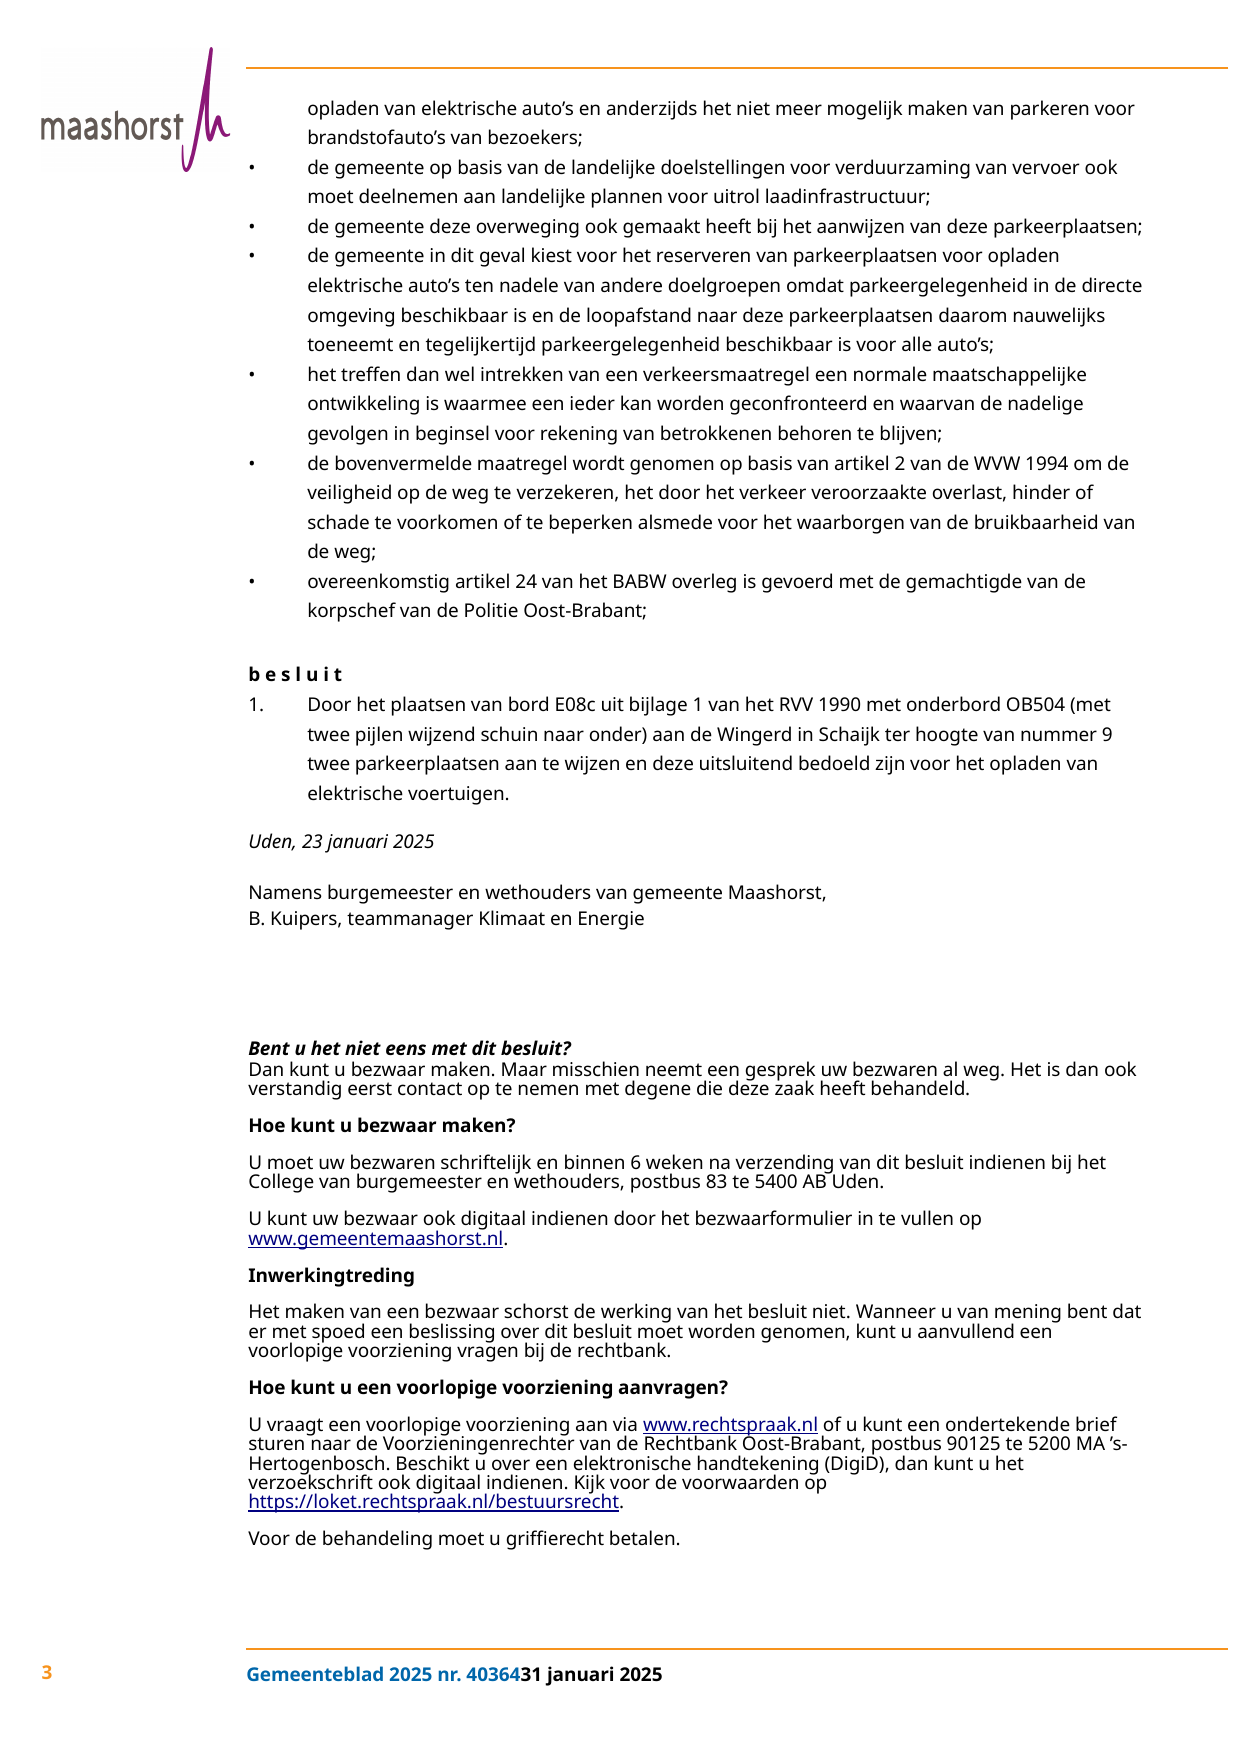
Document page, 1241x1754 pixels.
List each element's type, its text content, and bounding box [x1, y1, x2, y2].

text Het maken van een bezwaar schorst de werking van het besluit niet. Wanneer u van mening bent dat er met spoed een beslissing over dit besluit moet worden genomen, kunt u aanvullend een voorlopige voorziening vragen bij de rechtbank. [248, 1303, 1152, 1361]
text Inwerkingtreding [248, 1267, 1152, 1286]
text Namens burgemeester en wethouders van gemeente Maashorst, [248, 879, 1152, 905]
text Uden, 23 januari 2025 [248, 828, 1152, 853]
list de bovenvermelde maatregel wordt genomen op basis van artikel 2 van de WVW 1994 om de veiligheid op de weg te verzekeren, het door het verkeer veroorzaakte overlast, hinder of schade te voorkomen of te beperken alsmede voor het waarborgen van de bruikbaarheid van de weg; [248, 450, 1152, 564]
text U kunt uw bezwaar ook digitaal indienen door het bezwaarformulier in te vullen op www.gemeentemaashorst.nl. [248, 1210, 1152, 1249]
list overeenkomstig artikel 24 van het BABW overleg is gevoerd met de gemachtigde van de korpschef van de Politie Oost-Brabant; [248, 568, 1152, 623]
list de gemeente deze overweging ook gemaakt heeft bij het aanwijzen van deze parkeerplaatsen; [248, 213, 1152, 239]
list de gemeente op basis van de landelijke doelstellingen voor verduurzaming van vervoer ook moet deelnemen aan landelijke plannen voor uitrol laadinfrastructuur; [248, 154, 1152, 209]
text b e s l u i t [248, 662, 1152, 687]
text U vraagt een voorlopige voorziening aan via www.rechtspraak.nl of u kunt een ondertekende brief sturen naar de Voorzieningenrechter van de Rechtbank Oost-Brabant, postbus 90125 te 5200 MA ’s-Hertogenbosch. Beschikt u over een elektronische handtekening (DigiD), dan kunt u het verzoekschrift ook digitaal indienen. Kijk voor de voorwaarden op https://loket.rechtspraak.nl/bestuursrecht. [248, 1416, 1152, 1512]
picture [41, 47, 231, 172]
list de gemeente in dit geval kiest voor het reserveren van parkeerplaatsen voor opladen elektrische auto’s ten nadele van andere doelgroepen omdat parkeergelegenheid in de directe omgeving beschikbaar is en de loopafstand naar deze parkeerplaatsen daarom nauwelijks toeneemt en tegelijkertijd parkeergelegenheid beschikbaar is voor alle auto’s; [248, 243, 1152, 357]
text Hoe kunt u bezwaar maken? [248, 1117, 1152, 1136]
text Dan kunt u bezwaar maken. Maar misschien neemt een gesprek uw bezwaren al weg. Het is dan ook verstandig eerst contact op te nemen met degene die deze zaak heeft behandeld. [248, 1061, 1152, 1099]
text Hoe kunt u een voorlopige voorziening aanvragen? [248, 1379, 1152, 1398]
list Door het plaatsen van bord E08c uit bijlage 1 van het RVV 1990 met onderbord OB504 (met twee pijlen wijzend schuin naar onder) aan de Wingerd in Schaijk ter hoogte van nummer 9 twee parkeerplaatsen aan te wijzen en deze uitsluitend bedoeld zijn voor het opladen van elektrische voertuigen. [248, 691, 1152, 806]
text U moet uw bezwaren schriftelijk en binnen 6 weken na verzending van dit besluit indienen bij het College van burgemeester en wethouders, postbus 83 te 5400 AB Uden. [248, 1154, 1152, 1193]
list opladen van elektrische auto’s en anderzijds het niet meer mogelijk maken van parkeren voor brandstofauto’s van bezoekers; [248, 95, 1152, 150]
list het treffen dan wel intrekken van een verkeersmaatregel een normale maatschappelijke ontwikkeling is waarmee een ieder kan worden geconfronteerd en waarvan de nadelige gevolgen in beginsel voor rekening van betrokkenen behoren te blijven; [248, 361, 1152, 446]
text Bent u het niet eens met dit besluit? [248, 1035, 1152, 1061]
text B. Kuipers, teammanager Klimaat en Energie [248, 905, 1152, 931]
text Voor de behandeling moet u griffierecht betalen. [248, 1530, 1152, 1549]
